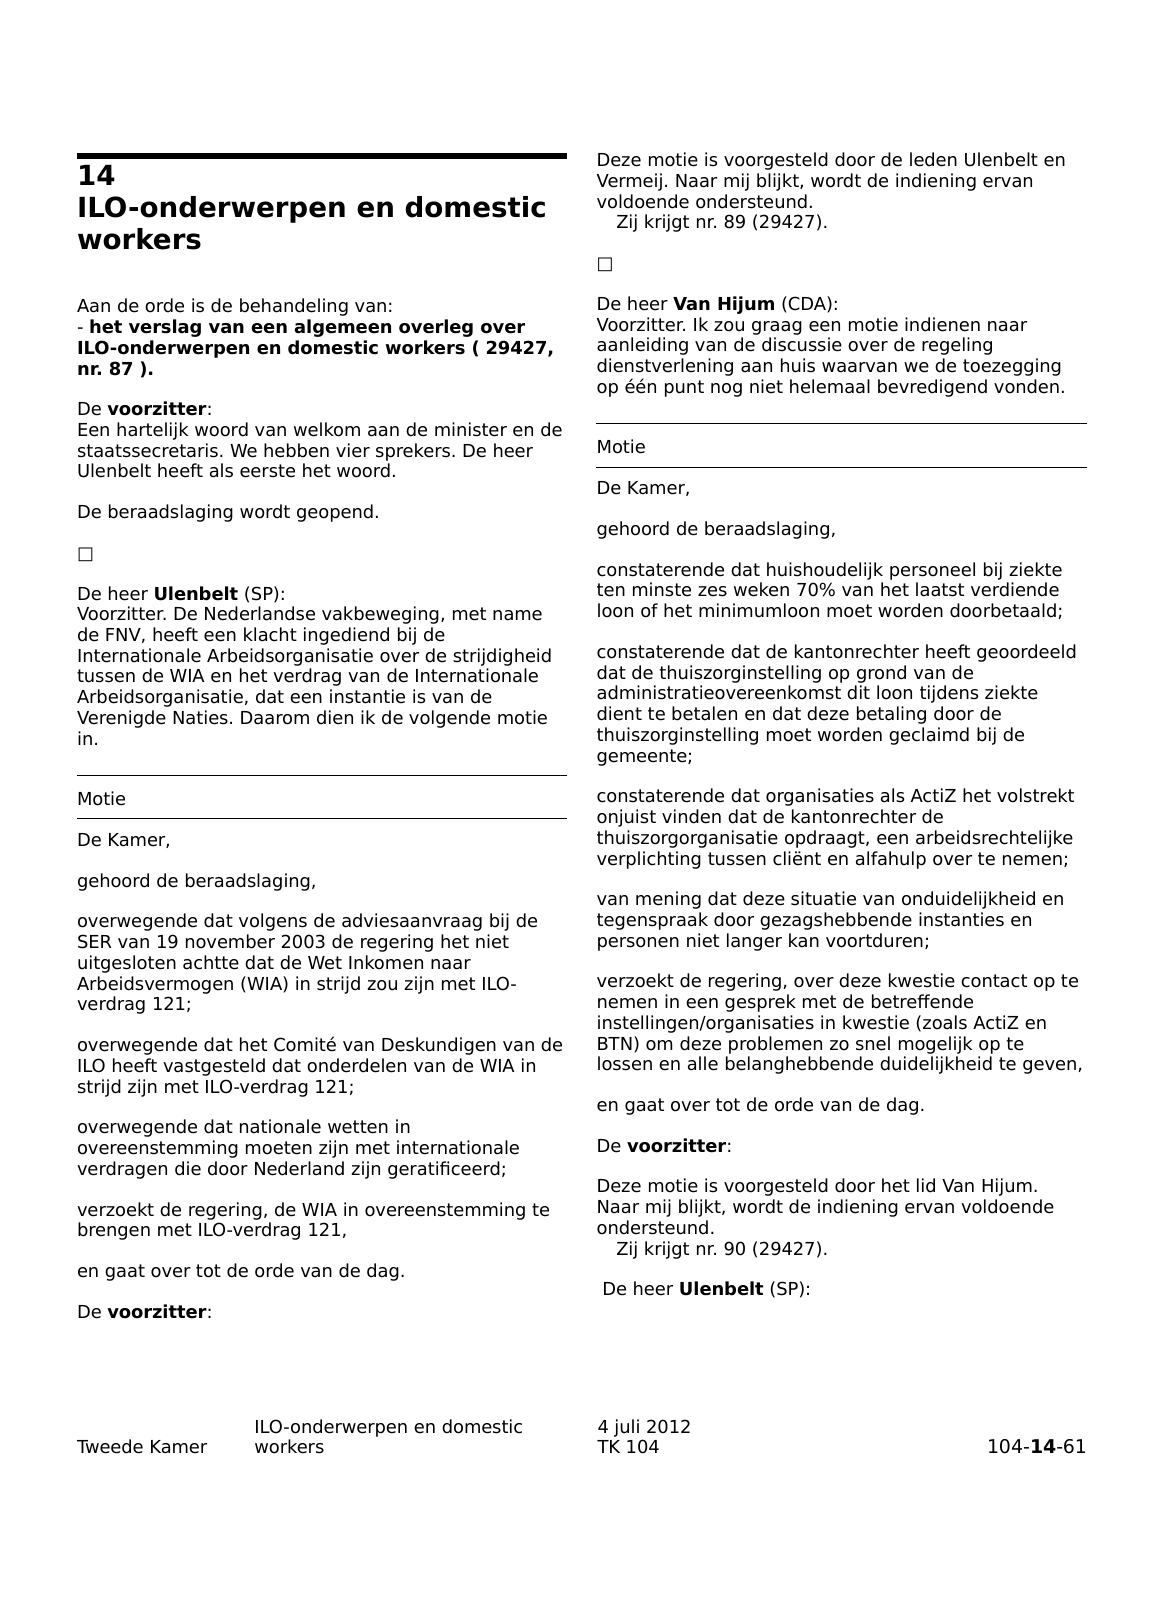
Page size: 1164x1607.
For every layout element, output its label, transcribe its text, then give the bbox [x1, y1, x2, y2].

text De Kamer, [77, 830, 567, 851]
text constaterende dat de kantonrechter heeft geoordeeld dat de thuiszorginstelling op grond van de administratieovereenkomst dit loon tijdens ziekte dient te betalen en dat deze betaling door de thuiszorginstelling moet worden geclaimd bij de gemeente; [596, 642, 1087, 766]
text en gaat over tot de orde van de dag. [77, 1261, 567, 1282]
text verzoekt de regering, over deze kwestie contact op te nemen in een gesprek met de betreffende instellingen/organisaties in kwestie (zoals ActiZ en BTN) om deze problemen zo snel mogelijk op te lossen en alle belanghebbende duidelijkheid te geven, [596, 971, 1087, 1075]
text De heer Van Hijum (CDA): [596, 294, 1087, 314]
text en gaat over tot de orde van de dag. [596, 1095, 1087, 1116]
text De Kamer, [596, 478, 1087, 499]
text constaterende dat huishoudelijk personeel bij ziekte ten minste zes weken 70% van het laatst verdiende loon of het minimumloon moet worden doorbetaald; [596, 559, 1087, 622]
text De voorzitter: [596, 1136, 1087, 1156]
text Motie [596, 437, 1087, 458]
text Zij krijgt nr. 89 (29427). [596, 212, 1087, 233]
text van mening dat deze situatie van onduidelijkheid en tegenspraak door gezagshebbende instanties en personen niet langer kan voortduren; [596, 889, 1087, 951]
text Een hartelijk woord van welkom aan de minister en de staatssecretaris. We hebben vier sprekers. De heer Ulenbelt heeft als eerste het woord. [77, 420, 567, 482]
text Deze motie is voorgesteld door de leden Ulenbelt en Vermeij. Naar mij blijkt, wordt de indiening ervan voldoende ondersteund. [596, 150, 1087, 212]
text Deze motie is voorgesteld door het lid Van Hijum. Naar mij blijkt, wordt de indiening ervan voldoende ondersteund. [596, 1176, 1087, 1238]
text De voorzitter: [77, 399, 567, 420]
text overwegende dat het Comité van Deskundigen van de ILO heeft vastgesteld dat onderdelen van de WIA in strijd zijn met ILO-verdrag 121; [77, 1035, 567, 1097]
text gehoord de beraadslaging, [77, 871, 567, 891]
text Voorzitter. Ik zou graag een motie indienen naar aanleiding van de discussie over de regeling dienstverlening aan huis waarvan we de toezegging op één punt nog niet helemaal bevredigend vonden. [596, 314, 1087, 397]
text Motie [77, 789, 567, 810]
text overwegende dat volgens de adviesaanvraag bij de SER van 19 november 2003 de regering het niet uitgesloten achtte dat de Wet Inkomen naar Arbeidsvermogen (WIA) in strijd zou zijn met ILO-verdrag 121; [77, 911, 567, 1015]
text De heer Ulenbelt (SP): [596, 1279, 1087, 1300]
text gehoord de beraadslaging, [596, 519, 1087, 539]
text overwegende dat nationale wetten in overeenstemming moeten zijn met internationale verdragen die door Nederland zijn geratificeerd; [77, 1117, 567, 1179]
title 14 ILO-onderwerpen en domestic workers [77, 159, 567, 256]
text De beraadslaging wordt geopend. [77, 502, 567, 523]
text Zij krijgt nr. 90 (29427). [596, 1238, 1087, 1259]
text □ [77, 543, 567, 563]
text Voorzitter. De Nederlandse vakbeweging, met name de FNV, heeft een klacht ingediend bij de Internationale Arbeidsorganisatie over de strijdigheid tussen de WIA en het verdrag van de Internationale Arbeidsorganisatie, dat een instantie is van de Verenigde Naties. Daarom dien ik de volgende motie in. [77, 604, 567, 749]
text - het verslag van een algemeen overleg over ILO-onderwerpen en domestic workers ( 29427, nr. 87 ). [77, 317, 567, 379]
text De voorzitter: [77, 1302, 567, 1322]
text Aan de orde is de behandeling van: [77, 296, 567, 317]
text verzoekt de regering, de WIA in overeenstemming te brengen met ILO-verdrag 121, [77, 1199, 567, 1241]
text □ [596, 253, 1087, 274]
text De heer Ulenbelt (SP): [77, 583, 567, 604]
text constaterende dat organisaties als ActiZ het volstrekt onjuist vinden dat de kantonrechter de thuiszorgorganisatie opdraagt, een arbeidsrechtelijke verplichting tussen cliënt en alfahulp over te nemen; [596, 786, 1087, 869]
